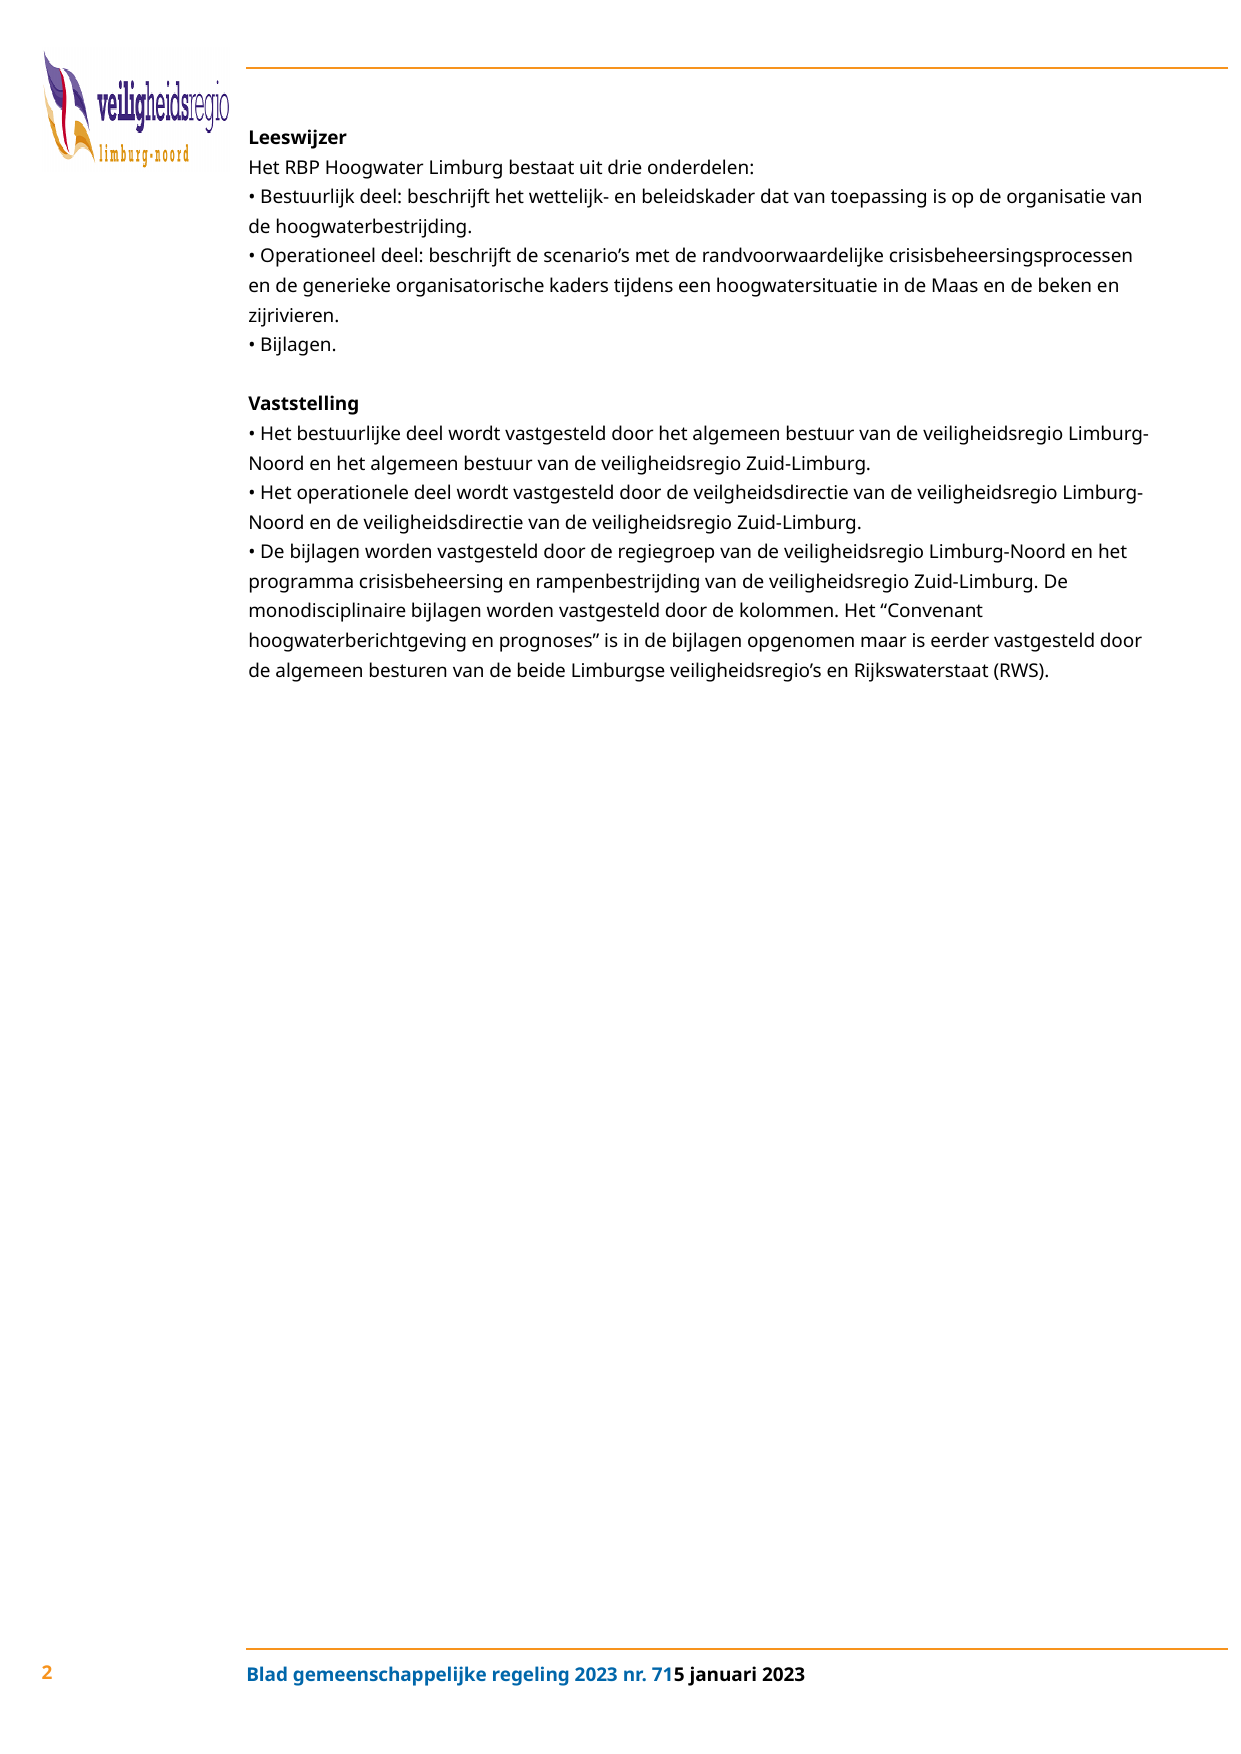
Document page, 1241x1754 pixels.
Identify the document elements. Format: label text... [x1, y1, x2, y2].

text • Het bestuurlijke deel wordt vastgesteld door het algemeen bestuur van de veiligheidsregio Limburg-Noord en het algemeen bestuur van de veiligheidsregio Zuid-Limburg. [248, 420, 1152, 476]
text • Bestuurlijk deel: beschrijft het wettelijk- en beleidskader dat van toepassing is op de organisatie van de hoogwaterbestrijding. [248, 183, 1152, 239]
text Vaststelling [248, 391, 1152, 416]
picture [41, 47, 231, 172]
text • De bijlagen worden vastgesteld door de regiegroep van de veiligheidsregio Limburg-Noord en het programma crisisbeheersing en rampenbestrijding van de veiligheidsregio Zuid-Limburg. De monodisciplinaire bijlagen worden vastgesteld door de kolommen. Het “Convenant hoogwaterberichtgeving en prognoses” is in de bijlagen opgenomen maar is eerder vastgesteld door de algemeen besturen van de beide Limburgse veiligheidsregio’s en Rijkswaterstaat (RWS). [248, 538, 1152, 683]
text • Het operationele deel wordt vastgesteld door de veilgheidsdirectie van de veiligheidsregio Limburg-Noord en de veiligheidsdirectie van de veiligheidsregio Zuid-Limburg. [248, 479, 1152, 535]
text • Operationeel deel: beschrijft de scenario’s met de randvoorwaardelijke crisisbeheersingsprocessen en de generieke organisatorische kaders tijdens een hoogwatersituatie in de Maas en de beken en zijrivieren. [248, 243, 1152, 328]
text • Bijlagen. [248, 331, 1152, 357]
text Het RBP Hoogwater Limburg bestaat uit drie onderdelen: [248, 154, 1152, 180]
text Leeswijzer [248, 124, 1152, 150]
